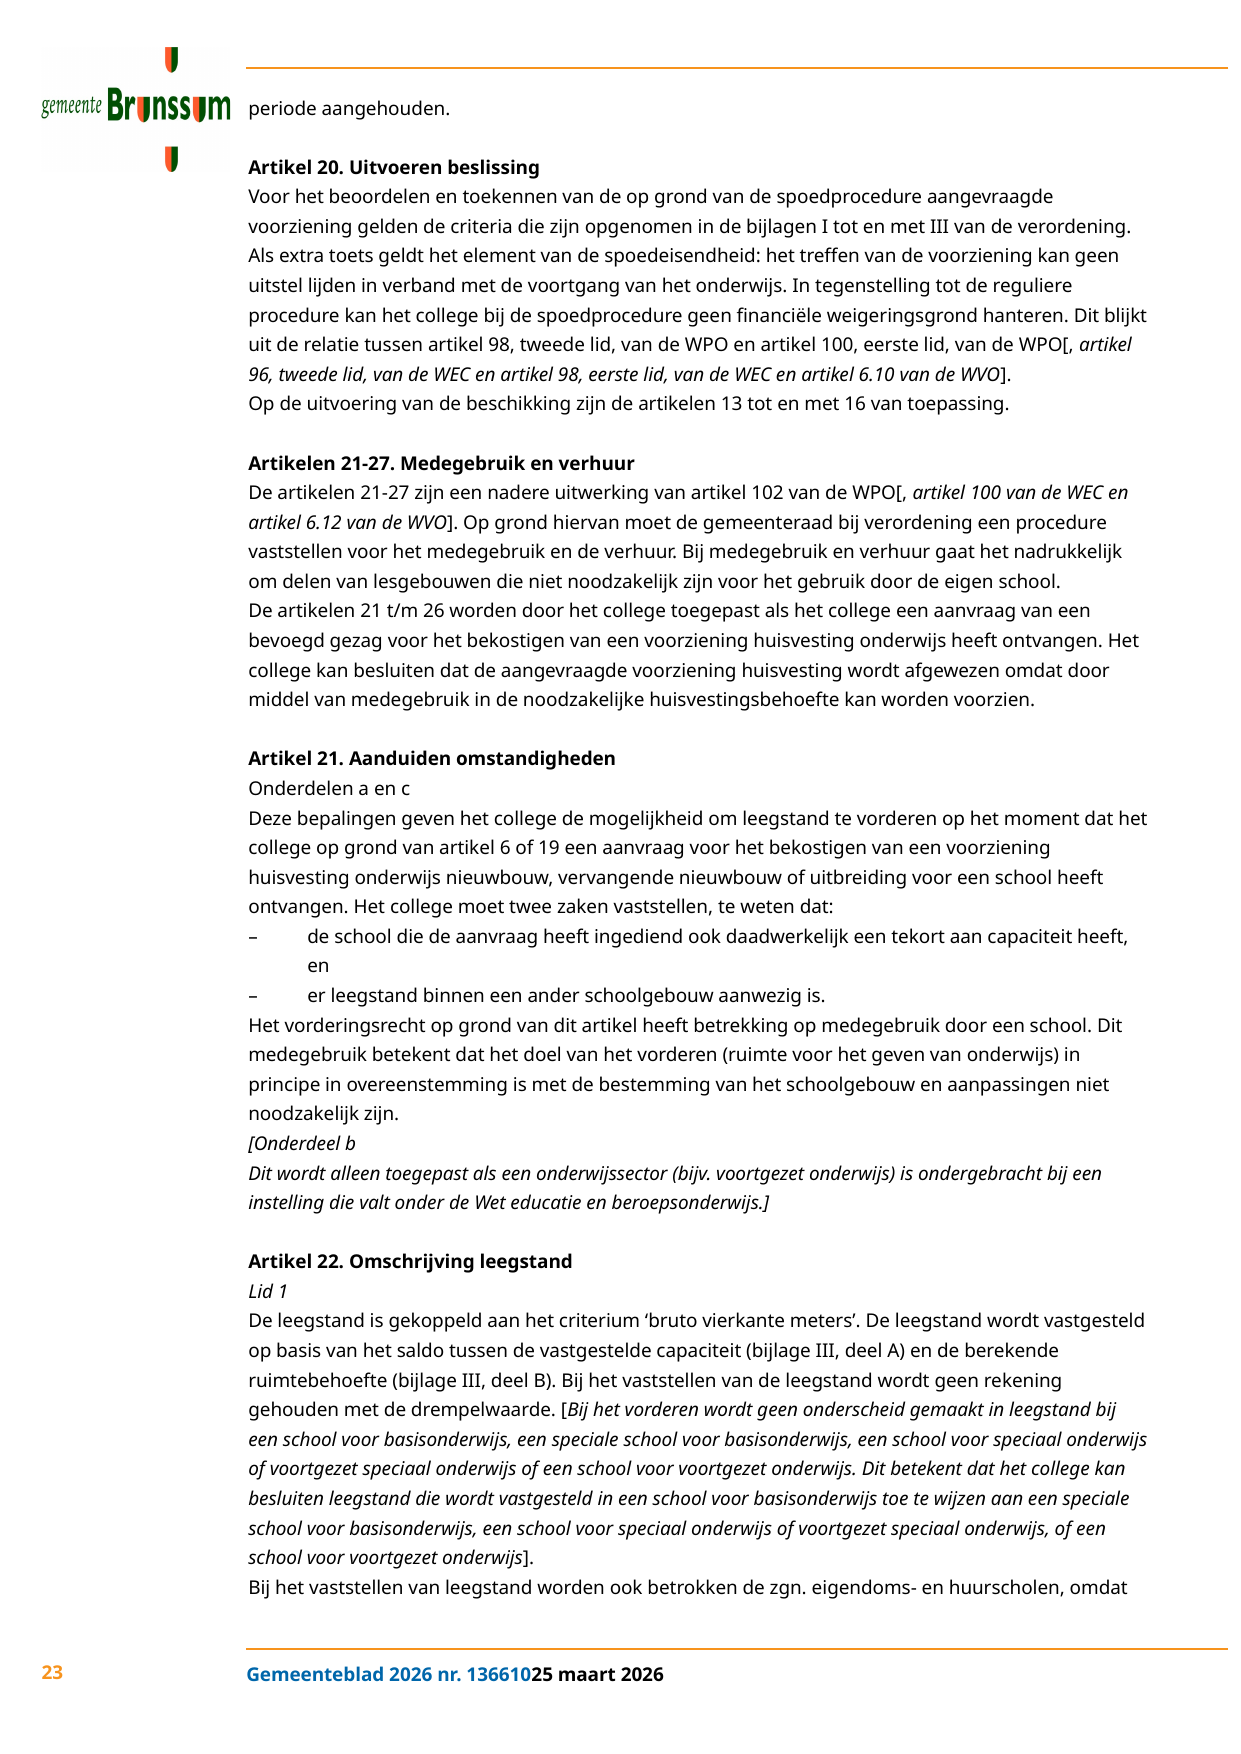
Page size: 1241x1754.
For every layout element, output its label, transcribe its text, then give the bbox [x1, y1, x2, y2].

text periode aangehouden. [248, 95, 1152, 121]
list er leegstand binnen een ander schoolgebouw aanwezig is. [248, 982, 1152, 1008]
text Onderdelen a en c [248, 775, 1152, 801]
text Deze bepalingen geven het college de mogelijkheid om leegstand te vorderen op het moment dat het college op grond van artikel 6 of 19 een aanvraag voor het bekostigen van een voorziening huisvesting onderwijs nieuwbouw, vervangende nieuwbouw of uitbreiding voor een school heeft ontvangen. Het college moet twee zaken vaststellen, te weten dat: [248, 805, 1152, 919]
text De artikelen 21 t/m 26 worden door het college toegepast als het college een aanvraag van een bevoegd gezag voor het bekostigen van een voorziening huisvesting onderwijs heeft ontvangen. Het college kan besluiten dat de aangevraagde voorziening huisvesting wordt afgewezen omdat door middel van medegebruik in de noodzakelijke huisvestingsbehoefte kan worden voorzien. [248, 598, 1152, 712]
text [Onderdeel b [248, 1130, 1152, 1156]
list de school die de aanvraag heeft ingediend ook daadwerkelijk een tekort aan capaciteit heeft, en [248, 923, 1152, 978]
text Voor het beoordelen en toekennen van de op grond van de spoedprocedure aangevraagde voorziening gelden de criteria die zijn opgenomen in de bijlagen I tot en met III van de verordening. Als extra toets geldt het element van de spoedeisendheid: het treffen van de voorziening kan geen uitstel lijden in verband met de voortgang van het onderwijs. In tegenstelling tot de reguliere procedure kan het college bij de spoedprocedure geen financiële weigeringsgrond hanteren. Dit blijkt uit de relatie tussen artikel 98, tweede lid, van de WPO en artikel 100, eerste lid, van de WPO[, artikel 96, tweede lid, van de WEC en artikel 98, eerste lid, van de WEC en artikel 6.10 van de WVO]. [248, 183, 1152, 387]
text Artikel 20. Uitvoeren beslissing [248, 154, 1152, 180]
text Lid 1 [248, 1278, 1152, 1304]
text Het vorderingsrecht op grond van dit artikel heeft betrekking op medegebruik door een school. Dit medegebruik betekent dat het doel van het vorderen (ruimte voor het geven van onderwijs) in principe in overeenstemming is met de bestemming van het schoolgebouw en aanpassingen niet noodzakelijk zijn. [248, 1012, 1152, 1126]
text Artikelen 21-27. Medegebruik en verhuur [248, 450, 1152, 476]
text De leegstand is gekoppeld aan het criterium ‘bruto vierkante meters’. De leegstand wordt vastgesteld op basis van het saldo tussen de vastgestelde capaciteit (bijlage III, deel A) en de berekende ruimtebehoefte (bijlage III, deel B). Bij het vaststellen van de leegstand wordt geen rekening gehouden met de drempelwaarde. [Bij het vorderen wordt geen onderscheid gemaakt in leegstand bij een school voor basisonderwijs, een speciale school voor basisonderwijs, een school voor speciaal onderwijs of voortgezet speciaal onderwijs of een school voor voortgezet onderwijs. Dit betekent dat het college kan besluiten leegstand die wordt vastgesteld in een school voor basisonderwijs toe te wijzen aan een speciale school voor basisonderwijs, een school voor speciaal onderwijs of voortgezet speciaal onderwijs, of een school voor voortgezet onderwijs]. [248, 1308, 1152, 1570]
text De artikelen 21-27 zijn een nadere uitwerking van artikel 102 van de WPO[, artikel 100 van de WEC en artikel 6.12 van de WVO]. Op grond hiervan moet de gemeenteraad bij verordening een procedure vaststellen voor het medegebruik en de verhuur. Bij medegebruik en verhuur gaat het nadrukkelijk om delen van lesgebouwen die niet noodzakelijk zijn voor het gebruik door de eigen school. [248, 479, 1152, 594]
text Dit wordt alleen toegepast als een onderwijssector (bijv. voortgezet onderwijs) is ondergebracht bij een instelling die valt onder de Wet educatie en beroepsonderwijs.] [248, 1160, 1152, 1215]
text Artikel 22. Omschrijving leegstand [248, 1248, 1152, 1274]
text Bij het vaststellen van leegstand worden ook betrokken de zgn. eigendoms- en huurscholen, omdat [248, 1574, 1152, 1600]
text Op de uitvoering van de beschikking zijn de artikelen 13 tot en met 16 van toepassing. [248, 391, 1152, 416]
text Artikel 21. Aanduiden omstandigheden [248, 746, 1152, 771]
picture [41, 47, 231, 172]
